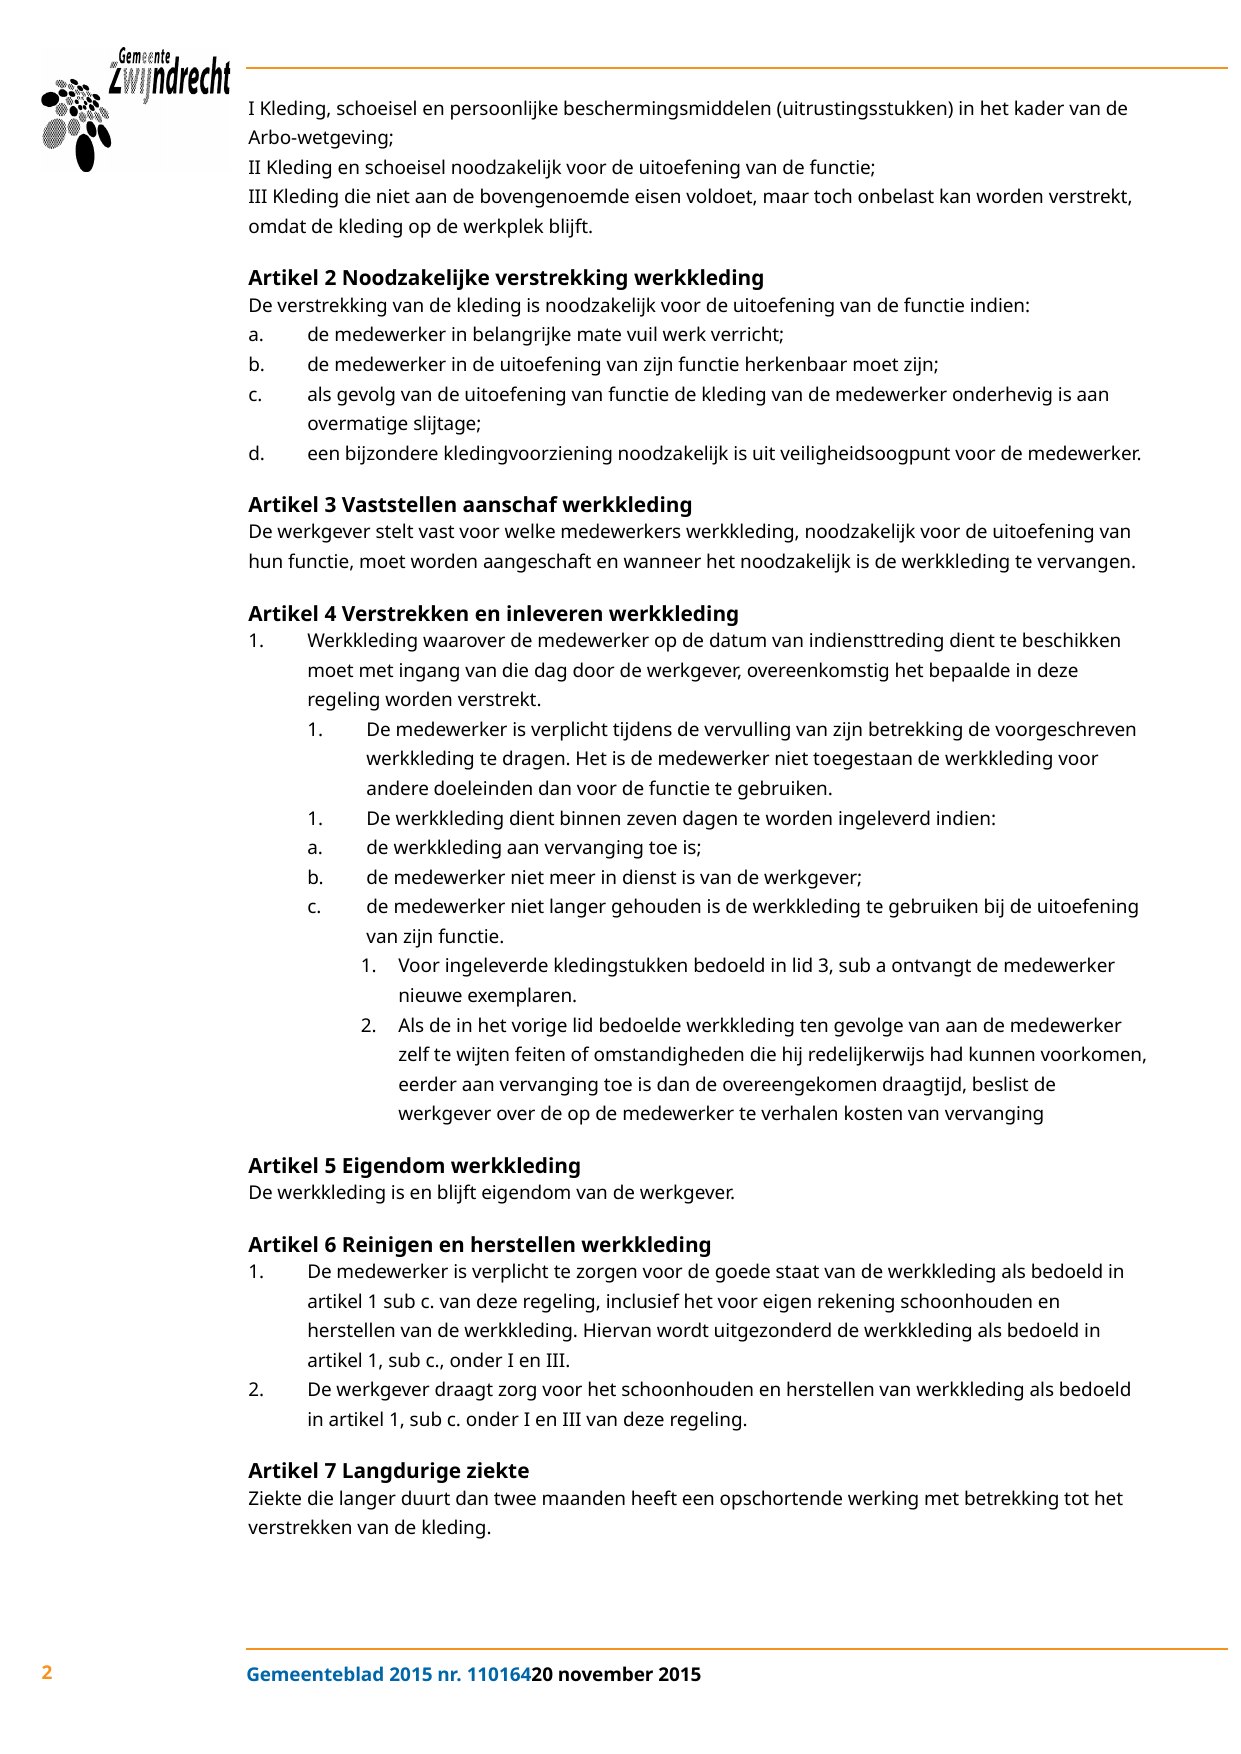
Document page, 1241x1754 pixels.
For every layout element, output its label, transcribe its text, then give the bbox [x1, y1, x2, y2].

list als gevolg van de uitoefening van functie de kleding van de medewerker onderhevig is aan overmatige slijtage; [248, 381, 1152, 436]
text De verstrekking van de kleding is noodzakelijk voor de uitoefening van de functie indien: [248, 292, 1152, 318]
list De werkgever draagt zorg voor het schoonhouden en herstellen van werkkleding als bedoeld in artikel 1, sub c. onder I en III van deze regeling. [248, 1377, 1152, 1432]
text Artikel 2 Noodzakelijke verstrekking werkkleding [248, 263, 1152, 292]
list de medewerker niet langer gehouden is de werkkleding te gebruiken bij de uitoefening van zijn functie. [307, 893, 1152, 949]
text Ziekte die langer duurt dan twee maanden heeft een opschortende werking met betrekking tot het verstrekken van de kleding. [248, 1485, 1152, 1540]
list een bijzondere kledingvoorziening noodzakelijk is uit veiligheidsoogpunt voor de medewerker. [248, 440, 1152, 466]
list De medewerker is verplicht te zorgen voor de goede staat van de werkkleding als bedoeld in artikel 1 sub c. van deze regeling, inclusief het voor eigen rekening schoonhouden en herstellen van de werkkleding. Hiervan wordt uitgezonderd de werkkleding als bedoeld in artikel 1, sub c., onder I en III. [248, 1258, 1152, 1373]
picture [41, 47, 231, 172]
list Als de in het vorige lid bedoelde werkkleding ten gevolge van aan de medewerker zelf te wijten feiten of omstandigheden die hij redelijkerwijs had kunnen voorkomen, eerder aan vervanging toe is dan de overeengekomen draagtijd, beslist de werkgever over de op de medewerker te verhalen kosten van vervanging [361, 1012, 1152, 1126]
list de medewerker niet meer in dienst is van de werkgever; [307, 864, 1152, 889]
text Artikel 6 Reinigen en herstellen werkkleding [248, 1230, 1152, 1258]
list moet met ingang van die dag door de werkgever, overeenkomstig het bepaalde in deze regeling worden verstrekt. [248, 657, 1152, 712]
list de werkkleding aan vervanging toe is; [307, 834, 1152, 860]
text De werkgever stelt vast voor welke medewerkers werkkleding, noodzakelijk voor de uitoefening van hun functie, moet worden aangeschaft en wanneer het noodzakelijk is de werkkleding te vervangen. [248, 519, 1152, 574]
text Artikel 5 Eigendom werkkleding [248, 1151, 1152, 1179]
list De werkkleding dient binnen zeven dagen te worden ingeleverd indien: [307, 805, 1152, 830]
text Artikel 3 Vaststellen aanschaf werkkleding [248, 490, 1152, 519]
text III Kleding die niet aan de bovengenoemde eisen voldoet, maar toch onbelast kan worden verstrekt, omdat de kleding op de werkplek blijft. [248, 183, 1152, 239]
text De werkkleding is en blijft eigendom van de werkgever. [248, 1179, 1152, 1205]
text Artikel 4 Verstrekken en inleveren werkkleding [248, 599, 1152, 627]
list de medewerker in de uitoefening van zijn functie herkenbaar moet zijn; [248, 351, 1152, 377]
text Artikel 7 Langdurige ziekte [248, 1457, 1152, 1485]
list Voor ingeleverde kledingstukken bedoeld in lid 3, sub a ontvangt de medewerker nieuwe exemplaren. [361, 953, 1152, 1008]
list De medewerker is verplicht tijdens de vervulling van zijn betrekking de voorgeschreven werkkleding te dragen. Het is de medewerker niet toegestaan de werkkleding voor andere doeleinden dan voor de functie te gebruiken. [307, 716, 1152, 801]
list de medewerker in belangrijke mate vuil werk verricht; [248, 322, 1152, 347]
list Werkkleding waarover de medewerker op de datum van indiensttreding dient te beschikken [248, 627, 1152, 653]
text I Kleding, schoeisel en persoonlijke beschermingsmiddelen (uitrustingsstukken) in het kader van de Arbo-wetgeving; [248, 95, 1152, 150]
text II Kleding en schoeisel noodzakelijk voor de uitoefening van de functie; [248, 154, 1152, 180]
